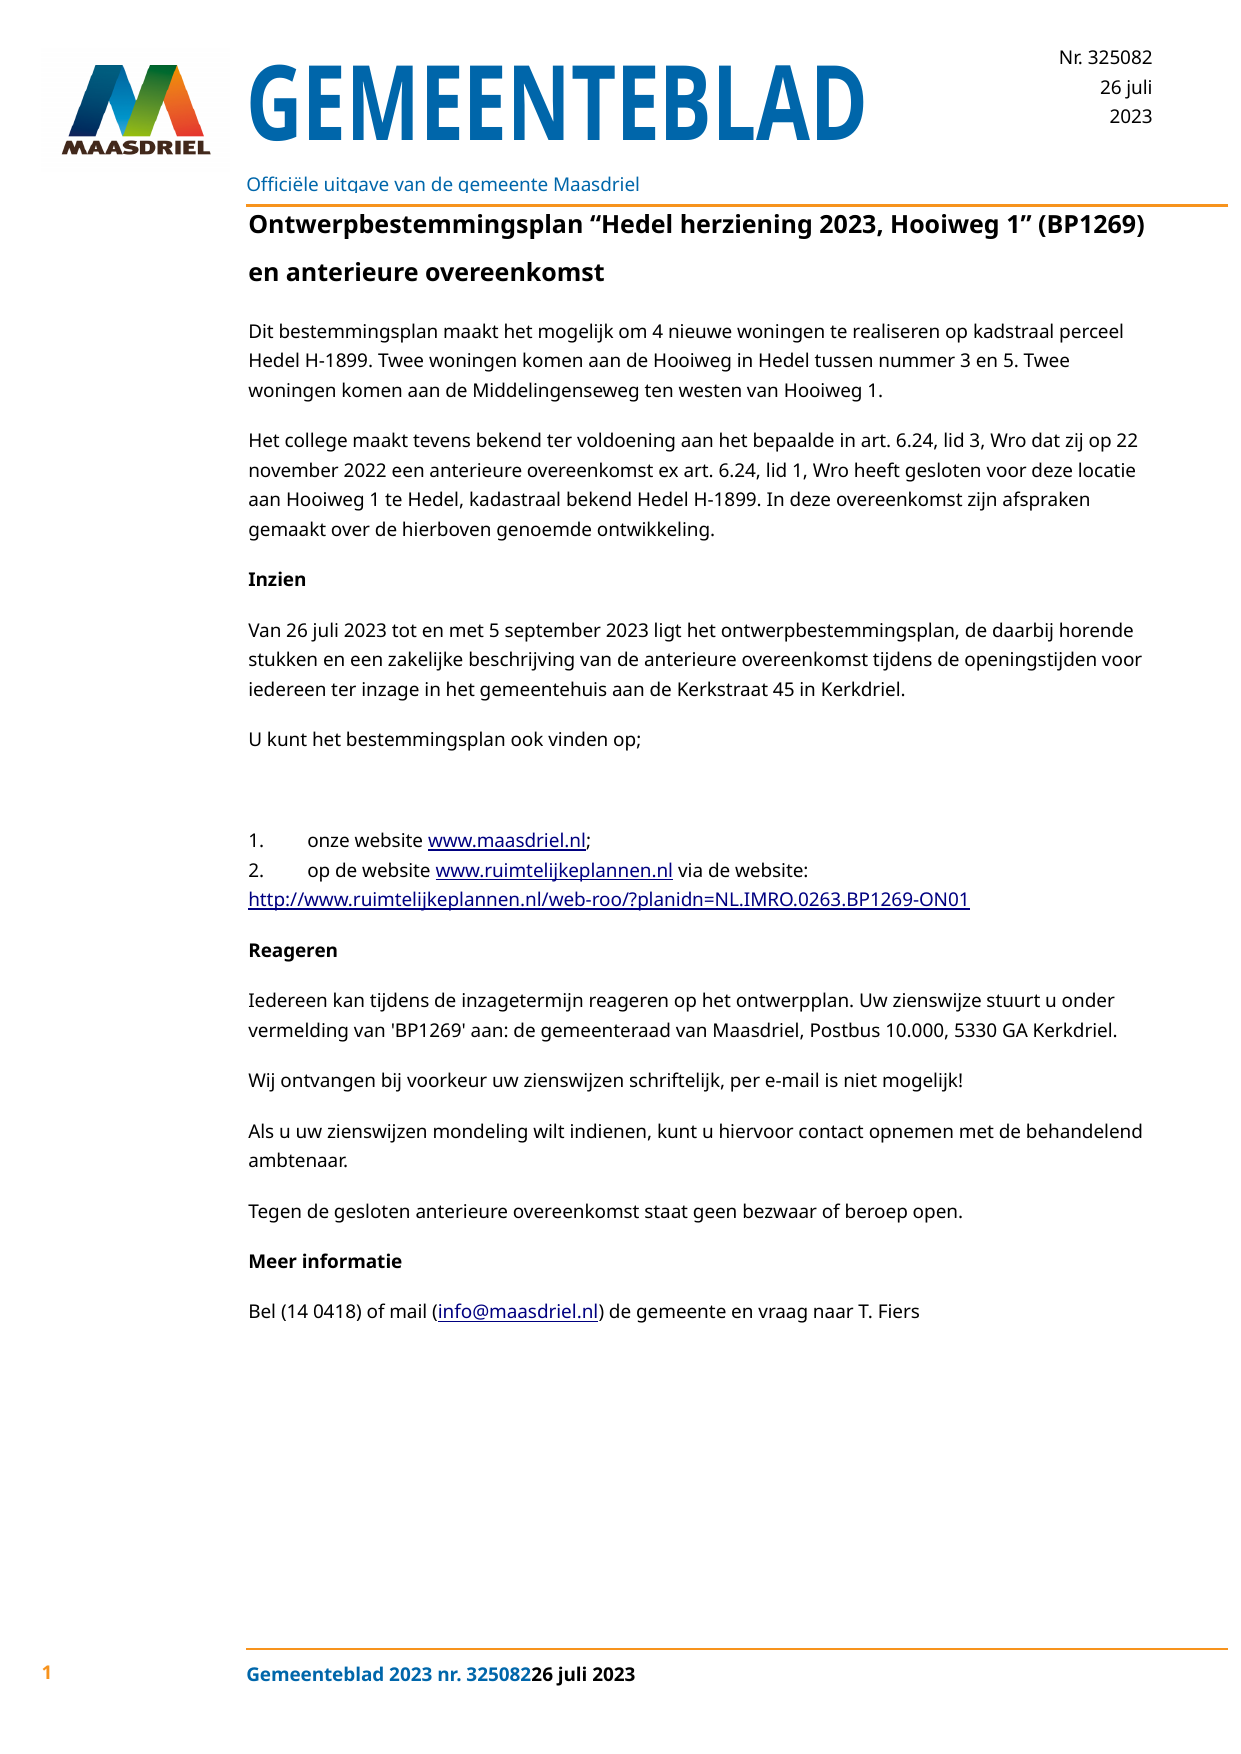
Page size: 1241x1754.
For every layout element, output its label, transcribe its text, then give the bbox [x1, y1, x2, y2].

text Wij ontvangen bij voorkeur uw zienswijzen schriftelijk, per e-mail is niet mogelijk! [248, 1067, 1152, 1093]
text Inzien [248, 567, 1152, 592]
list op de website www.ruimtelijkeplannen.nl via de website: [248, 857, 1152, 883]
text Het college maakt tevens bekend ter voldoening aan het bepaalde in art. 6.24, lid 3, Wro dat zij op 22 november 2022 een anterieure overeenkomst ex art. 6.24, lid 1, Wro heeft gesloten voor deze locatie aan Hooiweg 1 te Hedel, kadastraal bekend Hedel H-1899. In deze overeenkomst zijn afspraken gemaakt over de hierboven genoemde ontwikkeling. [248, 427, 1152, 542]
text Reageren [248, 937, 1152, 963]
text U kunt het bestemmingsplan ook vinden op; [248, 727, 1152, 752]
text Van 26 juli 2023 tot en met 5 september 2023 ligt het ontwerpbestemmingsplan, de daarbij horende stukken en een zakelijke beschrijving van de anterieure overeenkomst tijdens de openingstijden voor iedereen ter inzage in het gemeentehuis aan de Kerkstraat 45 in Kerkdriel. [248, 617, 1152, 702]
text Dit bestemmingsplan maakt het mogelijk om 4 nieuwe woningen te realiseren op kadstraal perceel Hedel H-1899. Twee woningen komen aan de Hooiweg in Hedel tussen nummer 3 en 5. Twee woningen komen aan de Middelingenseweg ten westen van Hooiweg 1. [248, 318, 1152, 403]
text Bel (14 0418) of mail (info@maasdriel.nl) de gemeente en vraag naar T. Fiers [248, 1299, 1152, 1324]
text Als u uw zienswijzen mondeling wilt indienen, kunt u hiervoor contact opnemen met de behandelend ambtenaar. [248, 1118, 1152, 1173]
text http://www.ruimtelijkeplannen.nl/web-roo/?planidn=NL.IMRO.0263.BP1269-ON01 [248, 887, 1152, 912]
text Iedereen kan tijdens de inzagetermijn reageren op het ontwerpplan. Uw zienswijze stuurt u onder vermelding van 'BP1269' aan: de gemeenteraad van Maasdriel, Postbus 10.000, 5330 GA Kerkdriel. [248, 987, 1152, 1043]
text Tegen de gesloten anterieure overeenkomst staat geen bezwaar of beroep open. [248, 1198, 1152, 1224]
text Meer informatie [248, 1248, 1152, 1274]
text Ontwerpbestemmingsplan “Hedel herziening 2023, Hooiweg 1” (BP1269) en anterieure overeenkomst [248, 207, 1152, 288]
list onze website www.maasdriel.nl; [248, 827, 1152, 853]
picture [41, 47, 231, 172]
